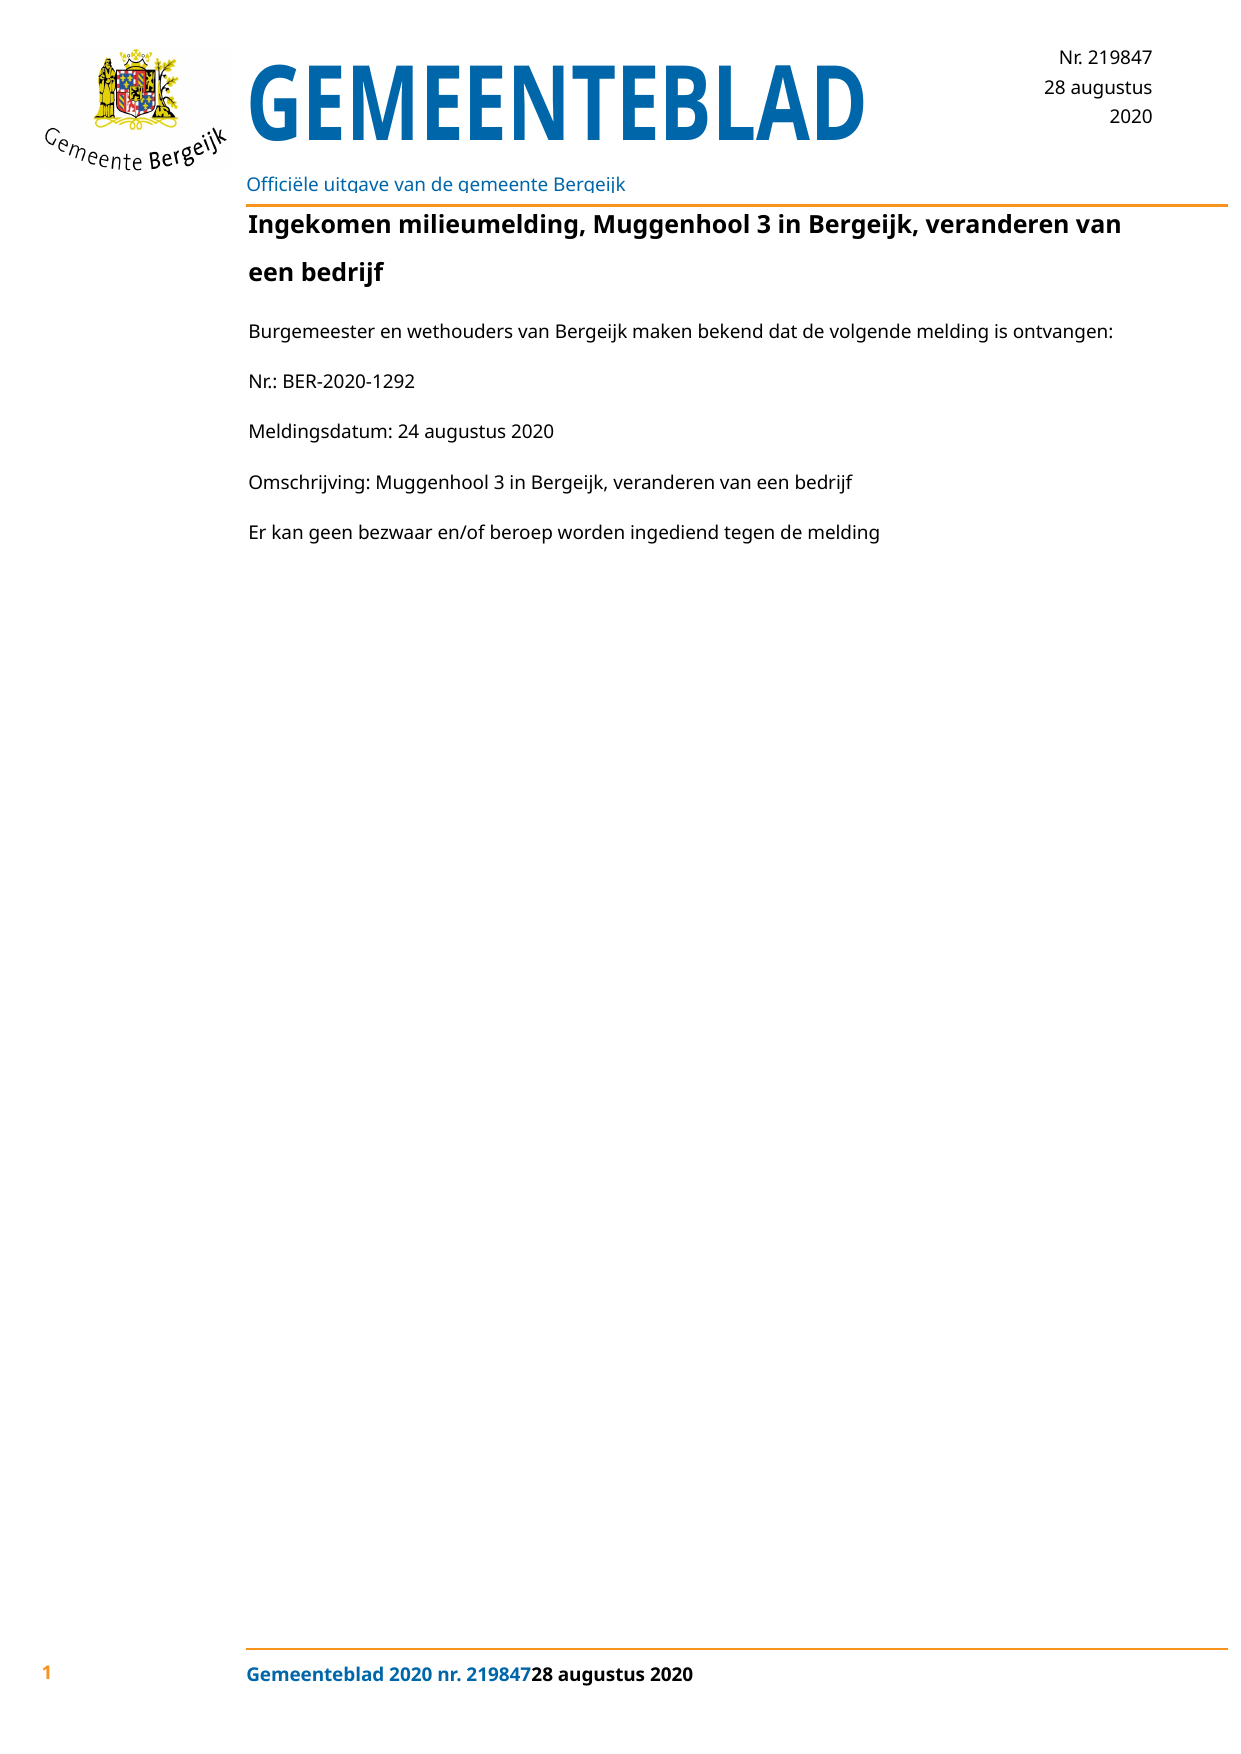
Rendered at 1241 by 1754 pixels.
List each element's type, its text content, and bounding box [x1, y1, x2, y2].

text Burgemeester en wethouders van Bergeijk maken bekend dat de volgende melding is ontvangen: [248, 318, 1152, 344]
text Meldingsdatum: 24 augustus 2020 [248, 419, 1152, 444]
text Nr.: BER-2020-1292 [248, 368, 1152, 394]
text Omschrijving: Muggenhool 3 in Bergeijk, veranderen van een bedrijf [248, 469, 1152, 495]
picture [41, 47, 231, 172]
text Er kan geen bezwaar en/of beroep worden ingediend tegen de melding [248, 519, 1152, 545]
text Ingekomen milieumelding, Muggenhool 3 in Bergeijk, veranderen van een bedrijf [248, 207, 1152, 288]
